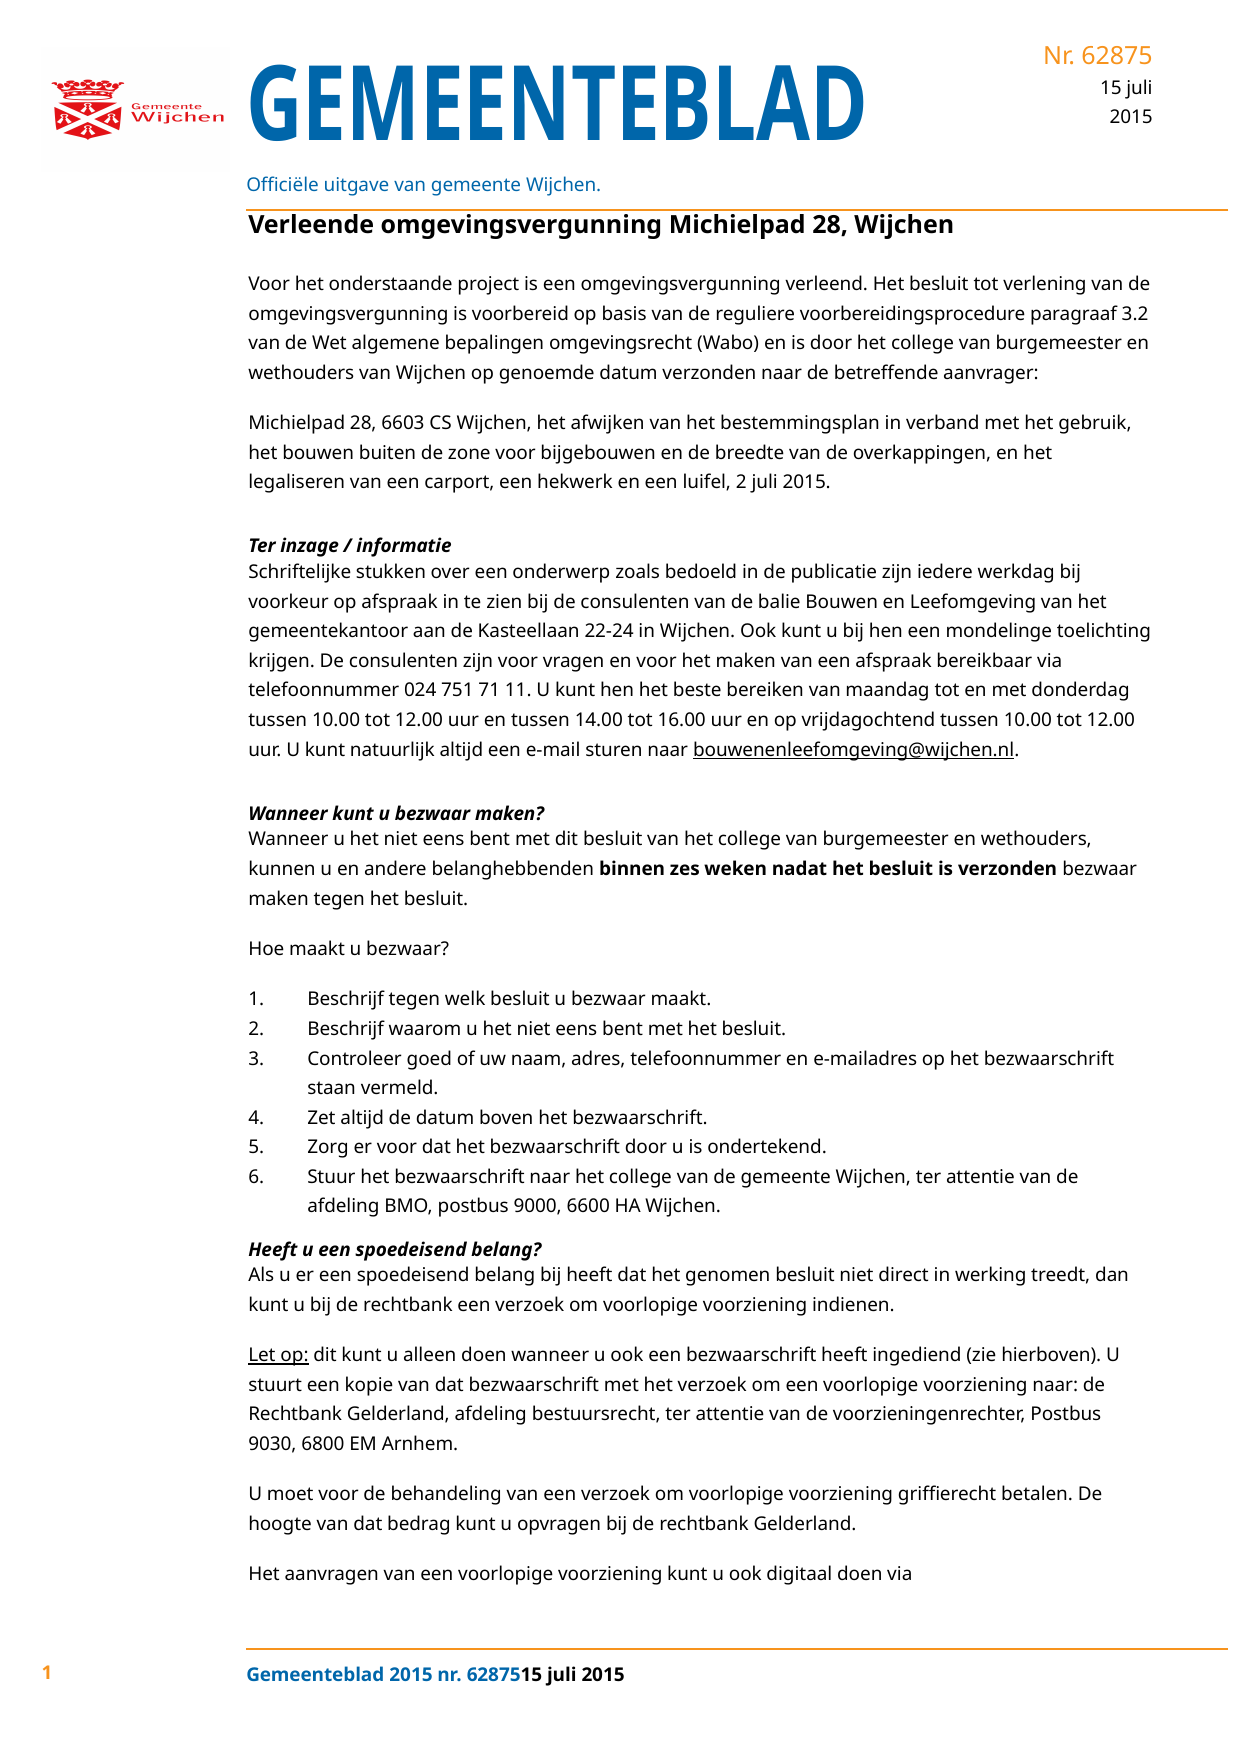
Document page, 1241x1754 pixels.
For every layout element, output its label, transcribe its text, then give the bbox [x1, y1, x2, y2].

text Als u er een spoedeisend belang bij heeft dat het genomen besluit niet direct in werking treedt, dan kunt u bij de rechtbank een verzoek om voorlopige voorziening indienen. [248, 1261, 1152, 1317]
text Heeft u een spoedeisend belang? [248, 1236, 1152, 1261]
list Beschrijf waarom u het niet eens bent met het besluit. [248, 1015, 1152, 1041]
list Zorg er voor dat het bezwaarschrift door u is ondertekend. [248, 1133, 1152, 1159]
text Ter inzage / informatie [248, 533, 1152, 558]
text Schriftelijke stukken over een onderwerp zoals bedoeld in de publicatie zijn iedere werkdag bij voorkeur op afspraak in te zien bij de consulenten van de balie Bouwen en Leefomgeving van het gemeentekantoor aan de Kasteellaan 22-24 in Wijchen. Ook kunt u bij hen een mondelinge toelichting krijgen. De consulenten zijn voor vragen en voor het maken van een afspraak bereikbaar via telefoonnummer 024 751 71 11. U kunt hen het beste bereiken van maandag tot en met donderdag tussen 10.00 tot 12.00 uur en tussen 14.00 tot 16.00 uur en op vrijdagochtend tussen 10.00 tot 12.00 uur. U kunt natuurlijk altijd een e-mail sturen naar bouwenenleefomgeving@wijchen.nl. [248, 558, 1152, 762]
picture [41, 47, 231, 172]
text U moet voor de behandeling van een verzoek om voorlopige voorziening griffierecht betalen. De hoogte van dat bedrag kunt u opvragen bij de rechtbank Gelderland. [248, 1481, 1152, 1536]
list Beschrijf tegen welk besluit u bezwaar maakt. [248, 986, 1152, 1011]
text Let op: dit kunt u alleen doen wanneer u ook een bezwaarschrift heeft ingediend (zie hierboven). U stuurt een kopie van dat bezwaarschrift met het verzoek om een voorlopige voorziening naar: de Rechtbank Gelderland, afdeling bestuursrecht, ter attentie van de voorzieningenrechter, Postbus 9030, 6800 EM Arnhem. [248, 1341, 1152, 1456]
list Controleer goed of uw naam, adres, telefoonnummer en e-mailadres op het bezwaarschrift staan vermeld. [248, 1045, 1152, 1100]
text Wanneer kunt u bezwaar maken? [248, 800, 1152, 826]
list Zet altijd de datum boven het bezwaarschrift. [248, 1104, 1152, 1129]
list Stuur het bezwaarschrift naar het college van de gemeente Wijchen, ter attentie van de afdeling BMO, postbus 9000, 6600 HA Wijchen. [248, 1163, 1152, 1218]
text Verleende omgevingsvergunning Michielpad 28, Wijchen [248, 211, 1152, 241]
text Het aanvragen van een voorlopige voorziening kunt u ook digitaal doen via [248, 1561, 1152, 1586]
text Hoe maakt u bezwaar? [248, 935, 1152, 961]
text Voor het onderstaande project is een omgevingsvergunning verleend. Het besluit tot verlening van de omgevingsvergunning is voorbereid op basis van de reguliere voorbereidingsprocedure paragraaf 3.2 van de Wet algemene bepalingen omgevingsrecht (Wabo) en is door het college van burgemeester en wethouders van Wijchen op genoemde datum verzonden naar de betreffende aanvrager: [248, 270, 1152, 385]
text Wanneer u het niet eens bent met dit besluit van het college van burgemeester en wethouders, kunnen u en andere belanghebbenden binnen zes weken nadat het besluit is verzonden bezwaar maken tegen het besluit. [248, 826, 1152, 910]
text Michielpad 28, 6603 CS Wijchen, het afwijken van het bestemmingsplan in verband met het gebruik, het bouwen buiten de zone voor bijgebouwen en de breedte van de overkappingen, en het legaliseren van een carport, een hekwerk en een luifel, 2 juli 2015. [248, 409, 1152, 494]
